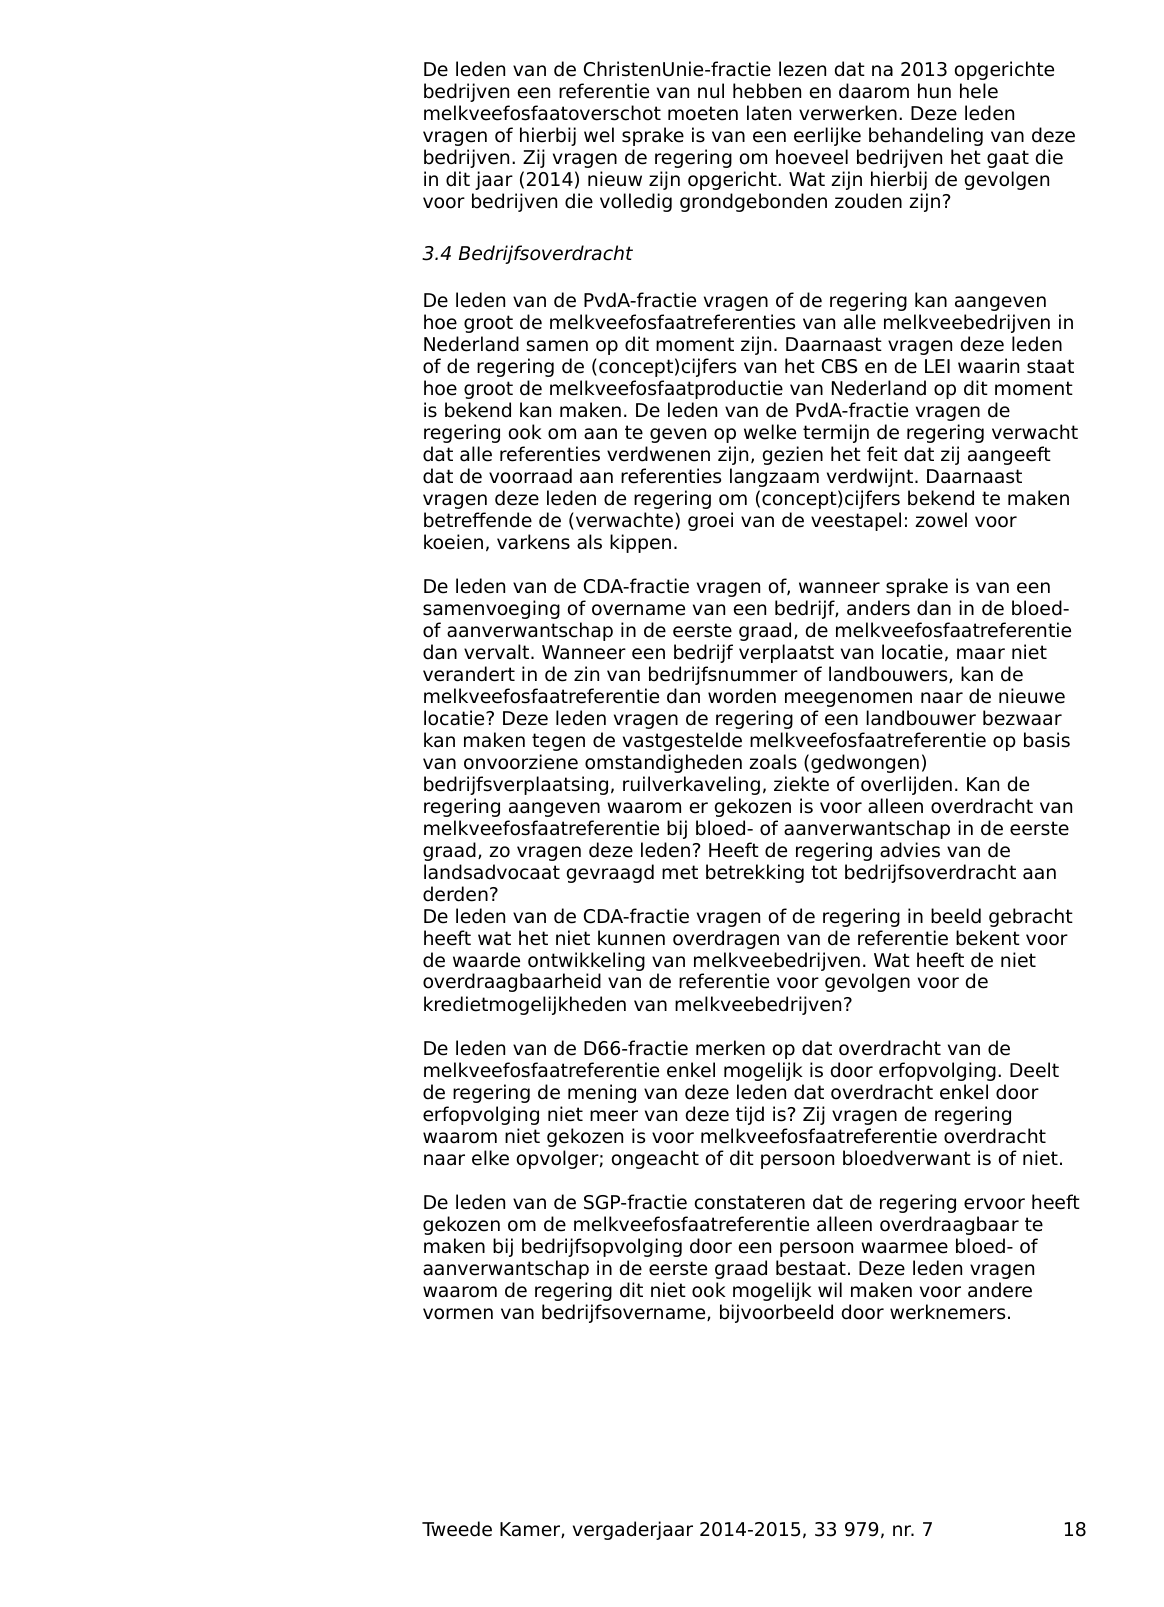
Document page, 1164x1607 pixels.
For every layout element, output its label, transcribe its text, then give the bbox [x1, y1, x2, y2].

text De leden van de PvdA-fractie vragen of de regering kan aangeven hoe groot de melkveefosfaatreferenties van alle melkveebedrijven in Nederland samen op dit moment zijn. Daarnaast vragen deze leden of de regering de (concept)cijfers van het CBS en de LEI waarin staat hoe groot de melkveefosfaatproductie van Nederland op dit moment is bekend kan maken. De leden van de PvdA-fractie vragen de regering ook om aan te geven op welke termijn de regering verwacht dat alle referenties verdwenen zijn, gezien het feit dat zij aangeeft dat de voorraad aan referenties langzaam verdwijnt. Daarnaast vragen deze leden de regering om (concept)cijfers bekend te maken betreffende de (verwachte) groei van de veestapel: zowel voor koeien, varkens als kippen. [422, 290, 1087, 554]
text De leden van de D66-fractie merken op dat overdracht van de melkveefosfaatreferentie enkel mogelijk is door erfopvolging. Deelt de regering de mening van deze leden dat overdracht enkel door erfopvolging niet meer van deze tijd is? Zij vragen de regering waarom niet gekozen is voor melkveefosfaatreferentie overdracht naar elke opvolger; ongeacht of dit persoon bloedverwant is of niet. [422, 1038, 1087, 1169]
text De leden van de CDA-fractie vragen of, wanneer sprake is van een samenvoeging of overname van een bedrijf, anders dan in de bloed- of aanverwantschap in de eerste graad, de melkveefosfaatreferentie dan vervalt. Wanneer een bedrijf verplaatst van locatie, maar niet verandert in de zin van bedrijfsnummer of landbouwers, kan de melkveefosfaatreferentie dan worden meegenomen naar de nieuwe locatie? Deze leden vragen de regering of een landbouwer bezwaar kan maken tegen de vastgestelde melkveefosfaatreferentie op basis van onvoorziene omstandigheden zoals (gedwongen) bedrijfsverplaatsing, ruilverkaveling, ziekte of overlijden. Kan de regering aangeven waarom er gekozen is voor alleen overdracht van melkveefosfaatreferentie bij bloed- of aanverwantschap in de eerste graad, zo vragen deze leden? Heeft de regering advies van de landsadvocaat gevraagd met betrekking tot bedrijfsoverdracht aan derden? [422, 576, 1087, 906]
subtitle 3.4 Bedrijfsoverdracht [422, 243, 1087, 265]
text De leden van de CDA-fractie vragen of de regering in beeld gebracht heeft wat het niet kunnen overdragen van de referentie bekent voor de waarde ontwikkeling van melkveebedrijven. Wat heeft de niet overdraagbaarheid van de referentie voor gevolgen voor de kredietmogelijkheden van melkveebedrijven? [422, 906, 1087, 1015]
text De leden van de SGP-fractie constateren dat de regering ervoor heeft gekozen om de melkveefosfaatreferentie alleen overdraagbaar te maken bij bedrijfsopvolging door een persoon waarmee bloed- of aanverwantschap in de eerste graad bestaat. Deze leden vragen waarom de regering dit niet ook mogelijk wil maken voor andere vormen van bedrijfsovername, bijvoorbeeld door werknemers. [422, 1192, 1087, 1323]
text De leden van de ChristenUnie-fractie lezen dat na 2013 opgerichte bedrijven een referentie van nul hebben en daarom hun hele melkveefosfaatoverschot moeten laten verwerken. Deze leden vragen of hierbij wel sprake is van een eerlijke behandeling van deze bedrijven. Zij vragen de regering om hoeveel bedrijven het gaat die in dit jaar (2014) nieuw zijn opgericht. Wat zijn hierbij de gevolgen voor bedrijven die volledig grondgebonden zouden zijn? [422, 59, 1087, 213]
